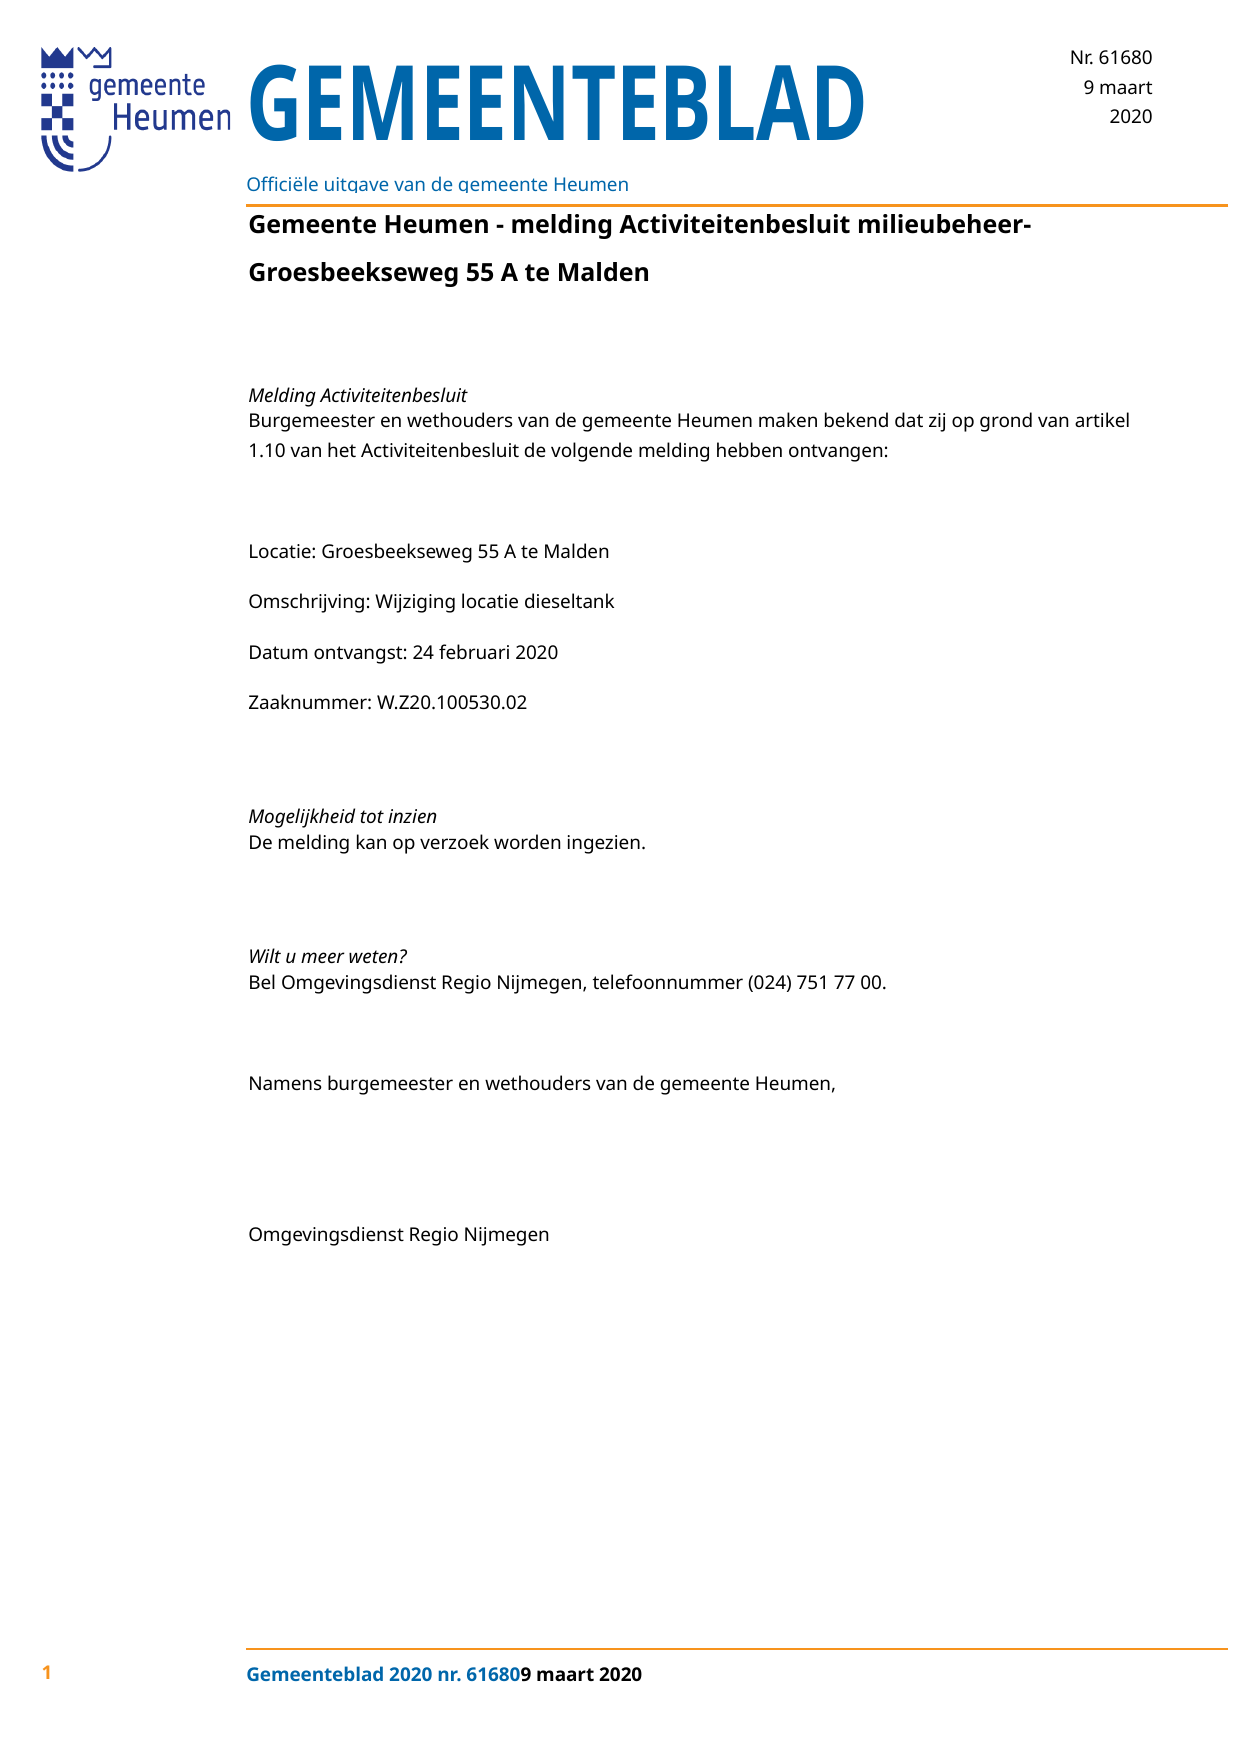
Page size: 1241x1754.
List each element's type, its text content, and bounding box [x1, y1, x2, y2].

text Zaaknummer: W.Z20.100530.02 [248, 689, 1152, 715]
text Omgevingsdienst Regio Nijmegen [248, 1222, 1152, 1247]
text Burgemeester en wethouders van de gemeente Heumen maken bekend dat zij op grond van artikel 1.10 van het Activiteitenbesluit de volgende melding hebben ontvangen: [248, 408, 1152, 463]
text Locatie: Groesbeekseweg 55 A te Malden [248, 538, 1152, 564]
text Omschrijving: Wijziging locatie dieseltank [248, 588, 1152, 614]
text Wilt u meer weten? [248, 944, 1152, 969]
text Mogelijkheid tot inzien [248, 804, 1152, 829]
text Gemeente Heumen - melding Activiteitenbesluit milieubeheer- Groesbeekseweg 55 A te Malden [248, 207, 1152, 288]
text Datum ontvangst: 24 februari 2020 [248, 639, 1152, 664]
text Bel Omgevingsdienst Regio Nijmegen, telefoonnummer (024) 751 77 00. [248, 969, 1152, 995]
text De melding kan op verzoek worden ingezien. [248, 829, 1152, 855]
text Melding Activiteitenbesluit [248, 382, 1152, 408]
text Namens burgemeester en wethouders van de gemeente Heumen, [248, 1070, 1152, 1096]
picture [41, 47, 231, 172]
